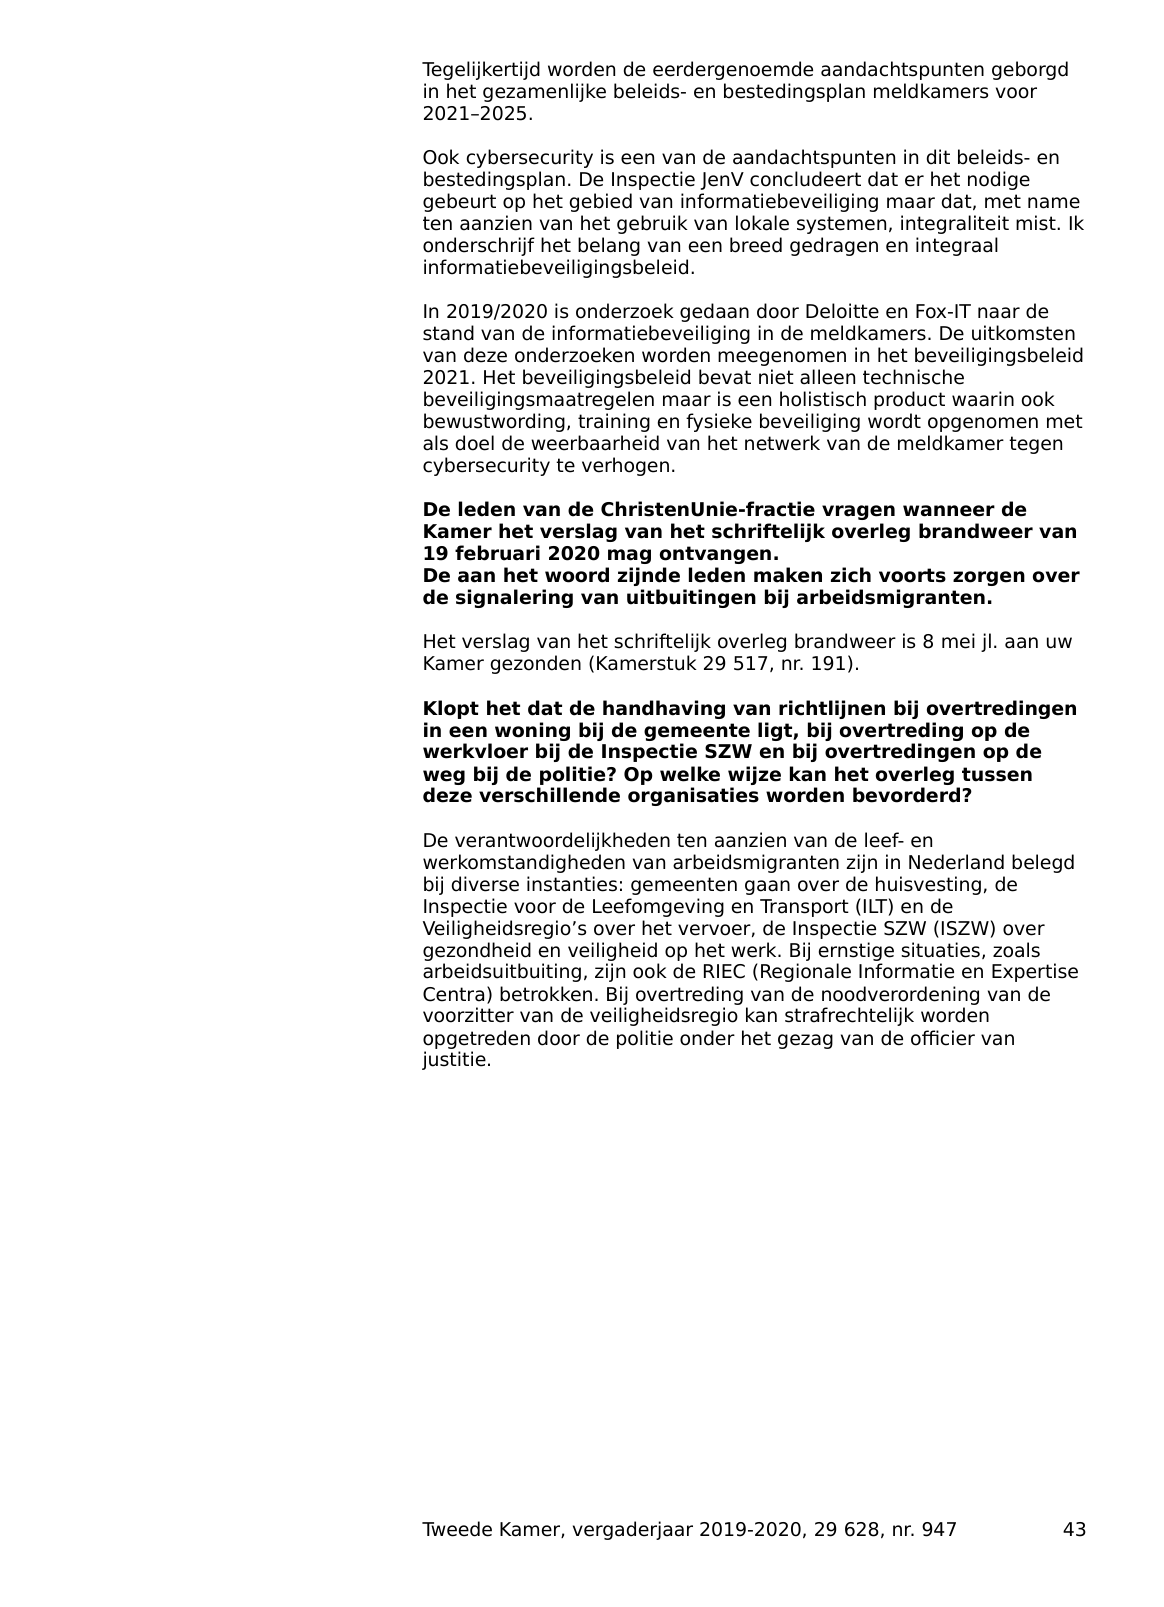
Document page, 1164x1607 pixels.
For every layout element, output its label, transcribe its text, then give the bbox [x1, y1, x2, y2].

text De aan het woord zijnde leden maken zich voorts zorgen over de signalering van uitbuitingen bij arbeidsmigranten. [422, 565, 1087, 609]
text In 2019/2020 is onderzoek gedaan door Deloitte en Fox-IT naar de stand van de informatiebeveiliging in de meldkamers. De uitkomsten van deze onderzoeken worden meegenomen in het beveiligingsbeleid 2021. Het beveiligingsbeleid bevat niet alleen technische beveiligingsmaatregelen maar is een holistisch product waarin ook bewustwording, training en fysieke beveiliging wordt opgenomen met als doel de weerbaarheid van het netwerk van de meldkamer tegen cybersecurity te verhogen. [422, 301, 1087, 477]
text Het verslag van het schriftelijk overleg brandweer is 8 mei jl. aan uw Kamer gezonden (Kamerstuk 29 517, nr. 191). [422, 631, 1087, 675]
text De verantwoordelijkheden ten aanzien van de leef- en werkomstandigheden van arbeidsmigranten zijn in Nederland belegd bij diverse instanties: gemeenten gaan over de huisvesting, de Inspectie voor de Leefomgeving en Transport (ILT) en de Veiligheidsregio’s over het vervoer, de Inspectie SZW (ISZW) over gezondheid en veiligheid op het werk. Bij ernstige situaties, zoals arbeidsuitbuiting, zijn ook de RIEC (Regionale Informatie en Expertise Centra) betrokken. Bij overtreding van de noodverordening van de voorzitter van de veiligheidsregio kan strafrechtelijk worden opgetreden door de politie onder het gezag van de officier van justitie. [422, 829, 1087, 1071]
text Klopt het dat de handhaving van richtlijnen bij overtredingen in een woning bij de gemeente ligt, bij overtreding op de werkvloer bij de Inspectie SZW en bij overtredingen op de weg bij de politie? Op welke wijze kan het overleg tussen deze verschillende organisaties worden bevorderd? [422, 697, 1087, 807]
text Tegelijkertijd worden de eerdergenoemde aandachtspunten geborgd in het gezamenlijke beleids- en bestedingsplan meldkamers voor 2021–2025. [422, 59, 1087, 125]
text De leden van de ChristenUnie-fractie vragen wanneer de Kamer het verslag van het schriftelijk overleg brandweer van 19 februari 2020 mag ontvangen. [422, 499, 1087, 565]
text Ook cybersecurity is een van de aandachtspunten in dit beleids- en bestedingsplan. De Inspectie JenV concludeert dat er het nodige gebeurt op het gebied van informatiebeveiliging maar dat, met name ten aanzien van het gebruik van lokale systemen, integraliteit mist. Ik onderschrijf het belang van een breed gedragen en integraal informatiebeveiligingsbeleid. [422, 147, 1087, 279]
